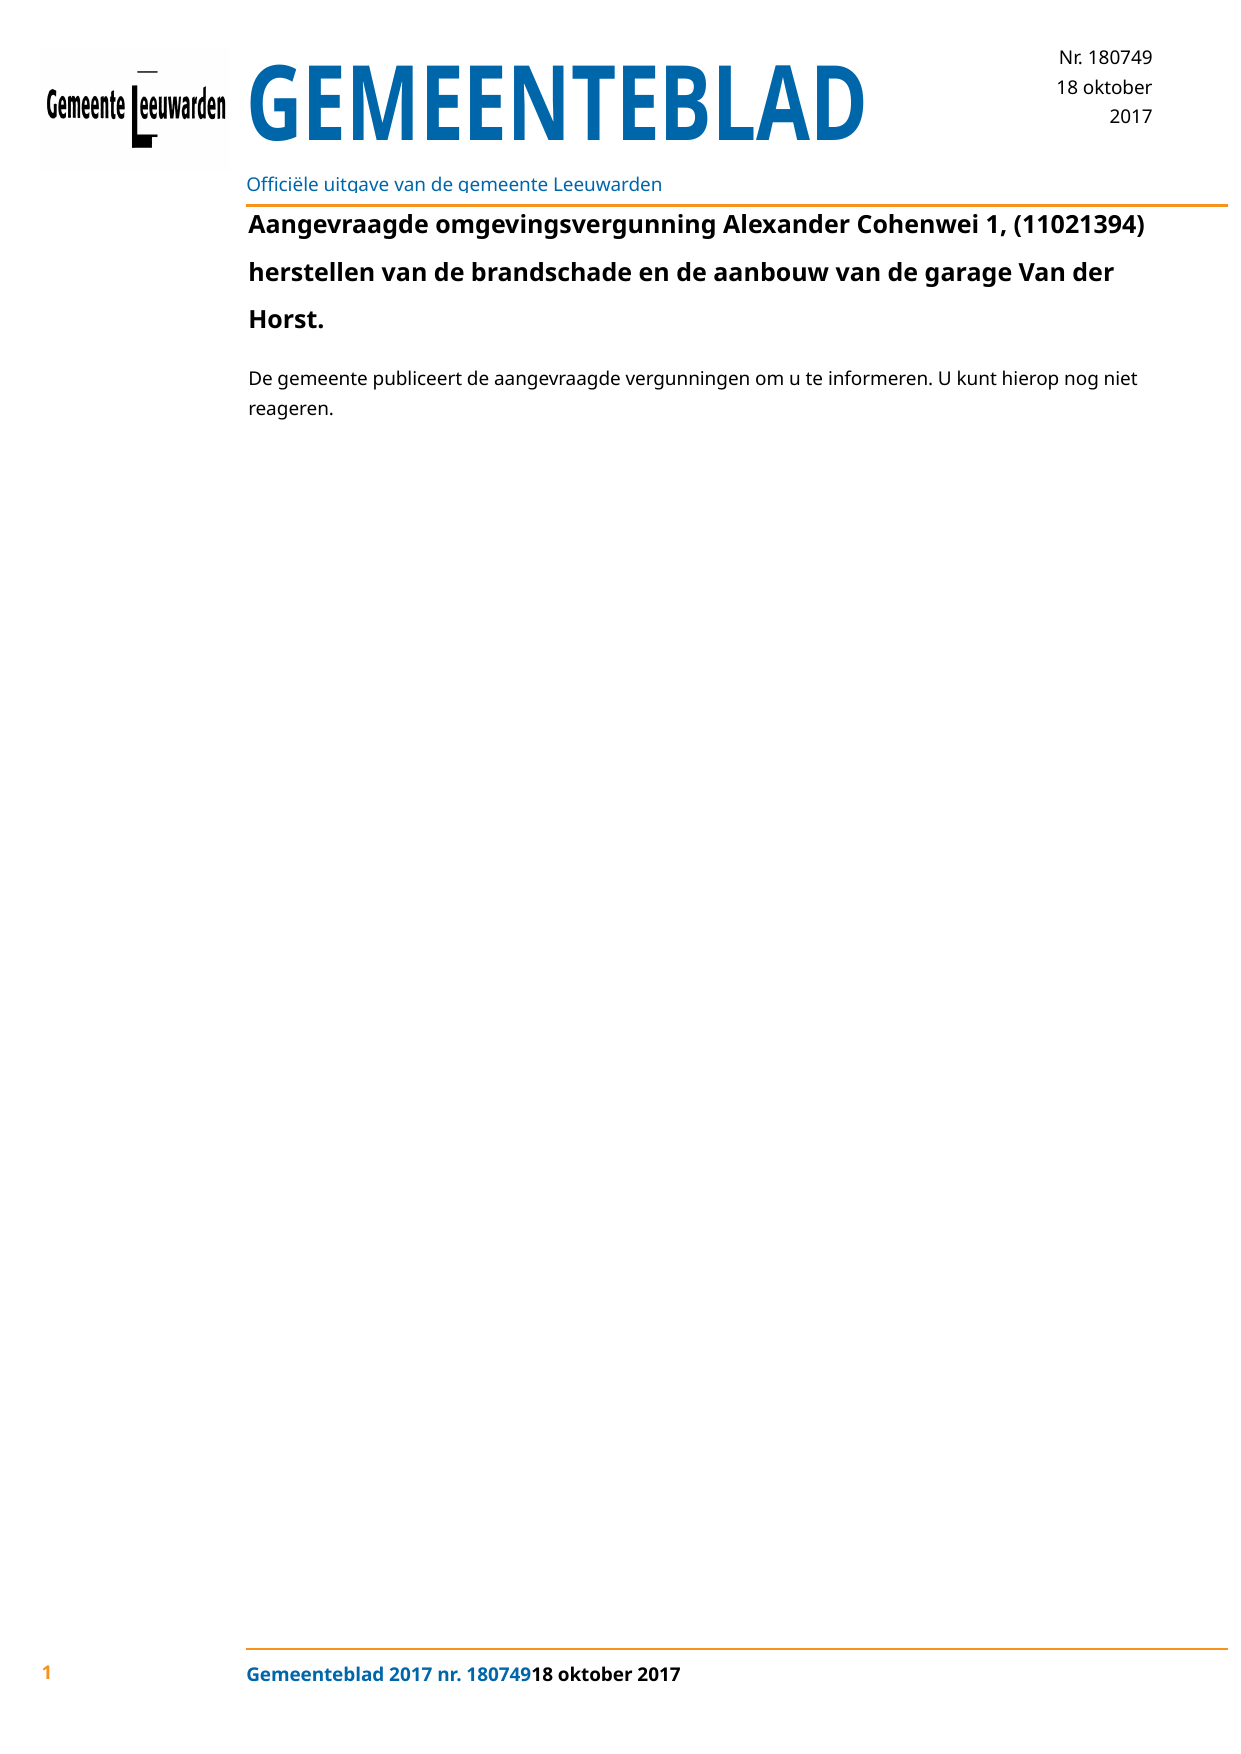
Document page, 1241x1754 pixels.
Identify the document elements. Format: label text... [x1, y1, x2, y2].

text De gemeente publiceert de aangevraagde vergunningen om u te informeren. U kunt hierop nog niet reageren. [248, 366, 1152, 421]
picture [41, 47, 231, 172]
text Aangevraagde omgevingsvergunning Alexander Cohenwei 1, (11021394) herstellen van de brandschade en de aanbouw van de garage Van der Horst. [248, 207, 1152, 336]
